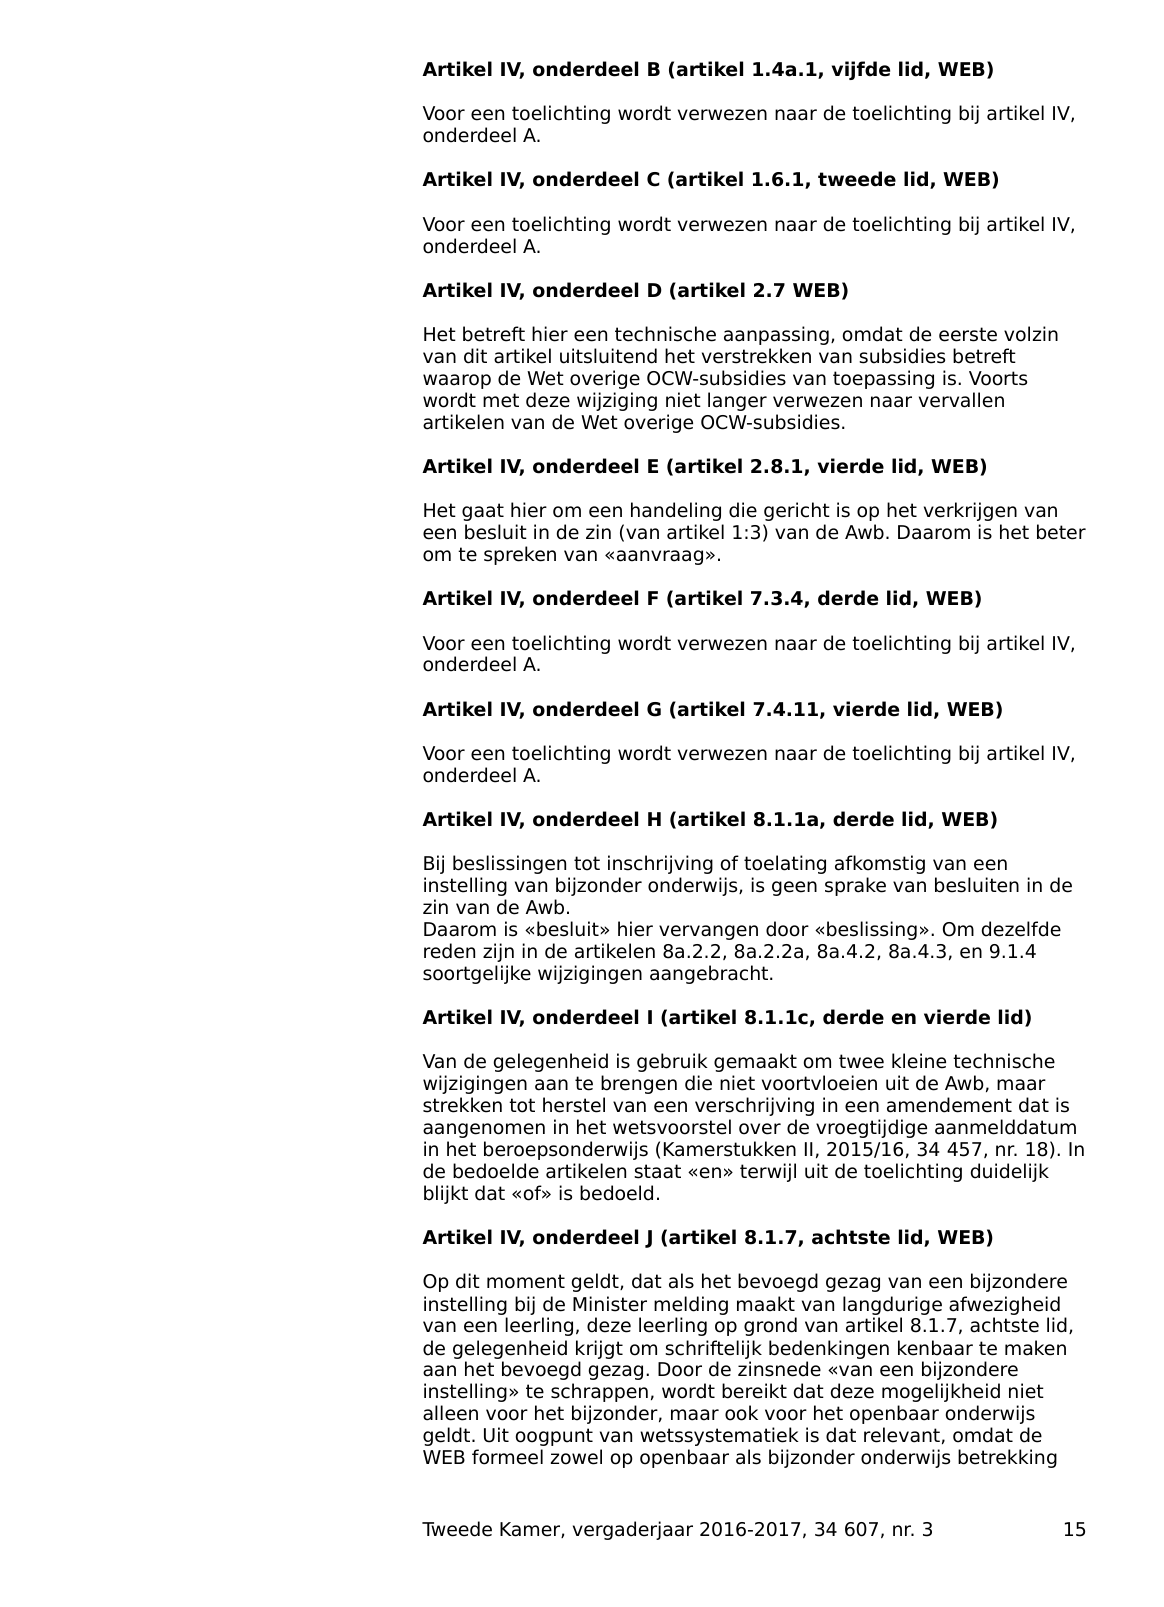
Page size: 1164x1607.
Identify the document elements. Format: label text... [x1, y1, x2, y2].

text Van de gelegenheid is gebruik gemaakt om twee kleine technische wijzigingen aan te brengen die niet voortvloeien uit de Awb, maar strekken tot herstel van een verschrijving in een amendement dat is aangenomen in het wetsvoorstel over de vroegtijdige aanmelddatum in het beroepsonderwijs (Kamerstukken II, 2015/16, 34 457, nr. 18). In de bedoelde artikelen staat «en» terwijl uit de toelichting duidelijk blijkt dat «of» is bedoeld. [422, 1051, 1087, 1205]
subtitle Artikel IV, onderdeel C (artikel 1.6.1, tweede lid, WEB) [422, 169, 1087, 191]
text Bij beslissingen tot inschrijving of toelating afkomstig van een instelling van bijzonder onderwijs, is geen sprake van besluiten in de zin van de Awb. [422, 853, 1087, 919]
subtitle Artikel IV, onderdeel D (artikel 2.7 WEB) [422, 280, 1087, 302]
subtitle Artikel IV, onderdeel E (artikel 2.8.1, vierde lid, WEB) [422, 456, 1087, 478]
subtitle Artikel IV, onderdeel H (artikel 8.1.1a, derde lid, WEB) [422, 809, 1087, 831]
text Het betreft hier een technische aanpassing, omdat de eerste volzin van dit artikel uitsluitend het verstrekken van subsidies betreft waarop de Wet overige OCW-subsidies van toepassing is. Voorts wordt met deze wijziging niet langer verwezen naar vervallen artikelen van de Wet overige OCW-subsidies. [422, 324, 1087, 434]
text Daarom is «besluit» hier vervangen door «beslissing». Om dezelfde reden zijn in de artikelen 8a.2.2, 8a.2.2a, 8a.4.2, 8a.4.3, en 9.1.4 soortgelijke wijzigingen aangebracht. [422, 919, 1087, 985]
subtitle Artikel IV, onderdeel J (artikel 8.1.7, achtste lid, WEB) [422, 1227, 1087, 1249]
subtitle Artikel IV, onderdeel B (artikel 1.4a.1, vijfde lid, WEB) [422, 59, 1087, 81]
subtitle Artikel IV, onderdeel I (artikel 8.1.1c, derde en vierde lid) [422, 1007, 1087, 1029]
subtitle Artikel IV, onderdeel F (artikel 7.3.4, derde lid, WEB) [422, 588, 1087, 610]
subtitle Artikel IV, onderdeel G (artikel 7.4.11, vierde lid, WEB) [422, 698, 1087, 721]
text Voor een toelichting wordt verwezen naar de toelichting bij artikel IV, onderdeel A. [422, 632, 1087, 676]
text Voor een toelichting wordt verwezen naar de toelichting bij artikel IV, onderdeel A. [422, 213, 1087, 257]
text Voor een toelichting wordt verwezen naar de toelichting bij artikel IV, onderdeel A. [422, 743, 1087, 787]
text Op dit moment geldt, dat als het bevoegd gezag van een bijzondere instelling bij de Minister melding maakt van langdurige afwezigheid van een leerling, deze leerling op grond van artikel 8.1.7, achtste lid, de gelegenheid krijgt om schriftelijk bedenkingen kenbaar te maken aan het bevoegd gezag. Door de zinsnede «van een bijzondere instelling» te schrappen, wordt bereikt dat deze mogelijkheid niet alleen voor het bijzonder, maar ook voor het openbaar onderwijs geldt. Uit oogpunt van wetssystematiek is dat relevant, omdat de WEB formeel zowel op openbaar als bijzonder onderwijs betrekking [422, 1271, 1087, 1469]
text Voor een toelichting wordt verwezen naar de toelichting bij artikel IV, onderdeel A. [422, 103, 1087, 147]
text Het gaat hier om een handeling die gericht is op het verkrijgen van een besluit in de zin (van artikel 1:3) van de Awb. Daarom is het beter om te spreken van «aanvraag». [422, 500, 1087, 566]
